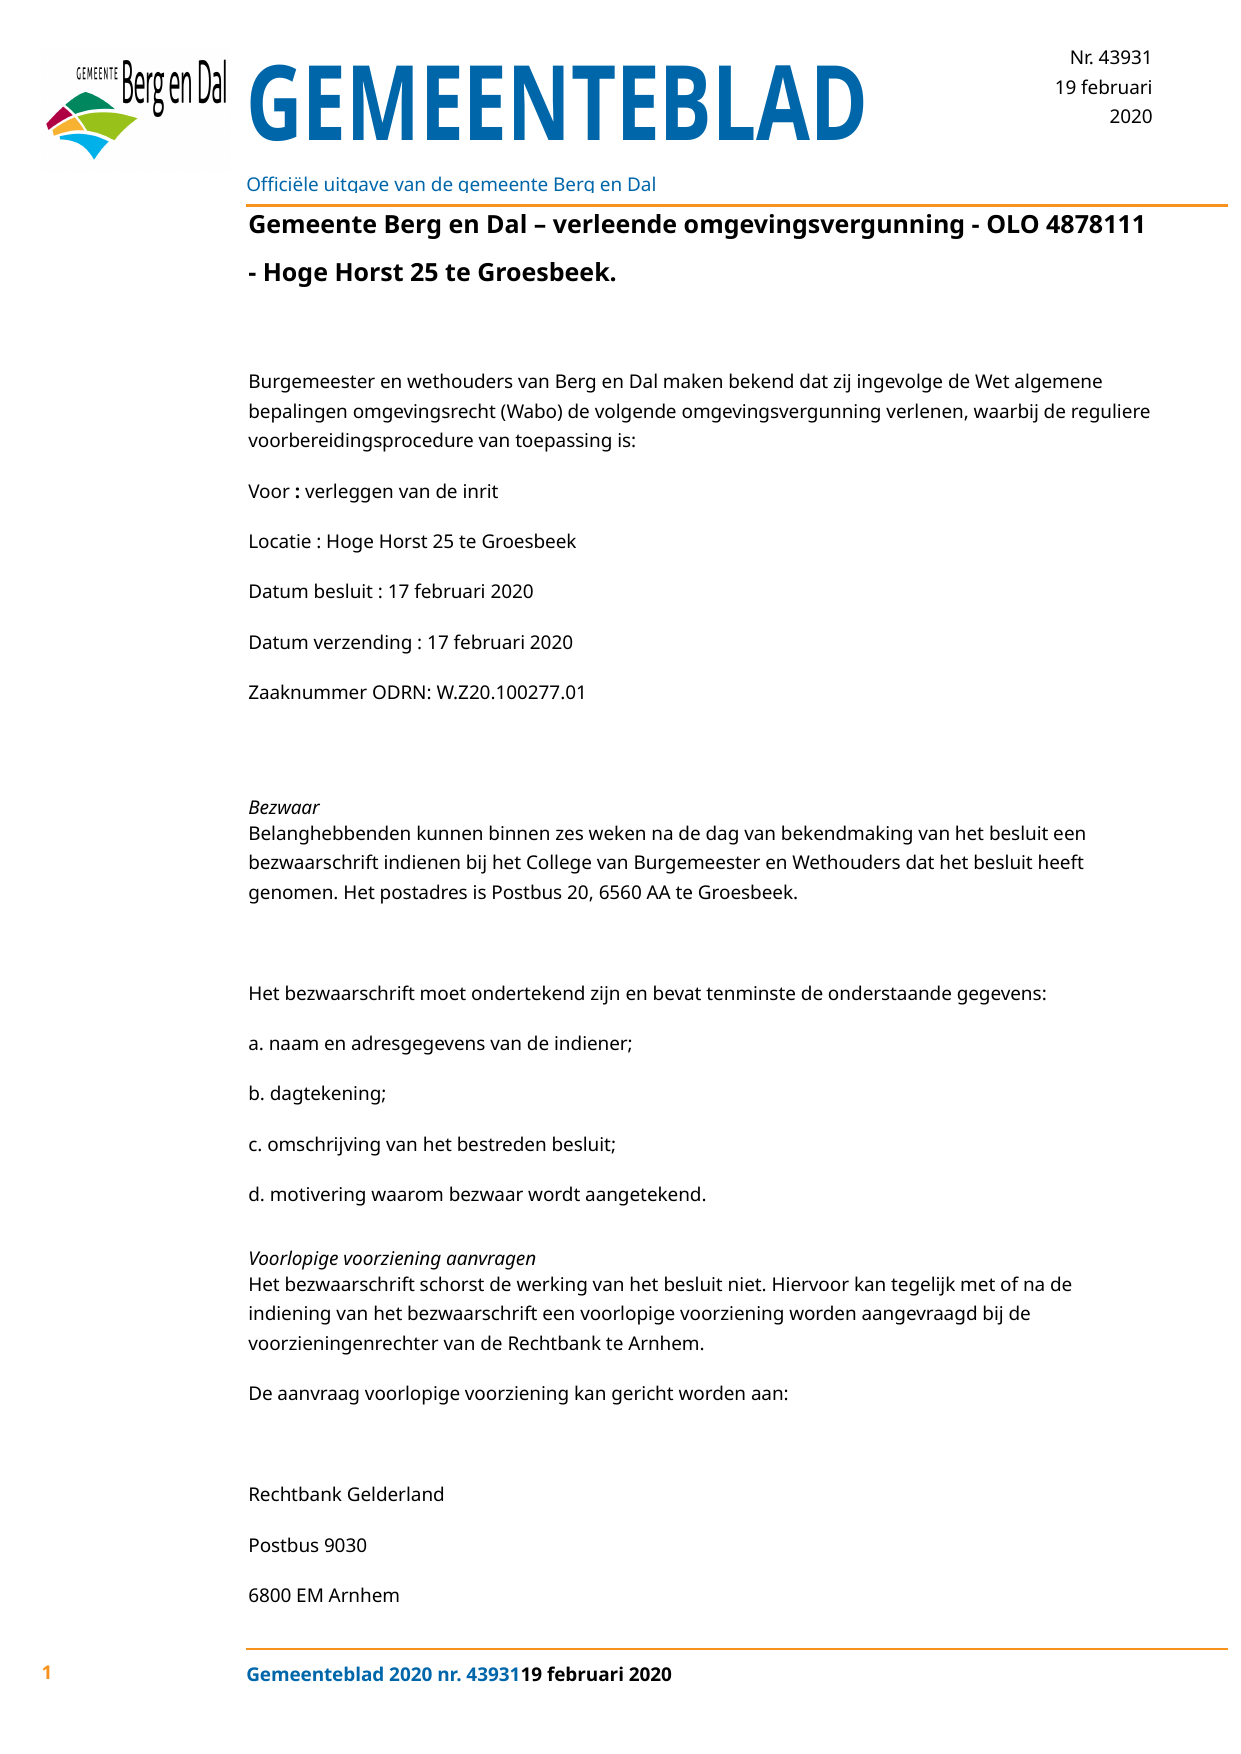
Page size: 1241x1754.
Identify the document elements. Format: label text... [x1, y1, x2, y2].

text b. dagtekening; [248, 1081, 1152, 1106]
text Gemeente Berg en Dal – verleende omgevingsvergunning - OLO 4878111 - Hoge Horst 25 te Groesbeek. [248, 207, 1152, 288]
text a. naam en adresgegevens van de indiener; [248, 1030, 1152, 1056]
text Rechtbank Gelderland [248, 1481, 1152, 1507]
text 6800 EM Arnhem [248, 1582, 1152, 1608]
text Locatie : Hoge Horst 25 te Groesbeek [248, 528, 1152, 554]
text Belanghebbenden kunnen binnen zes weken na de dag van bekendmaking van het besluit een bezwaarschrift indienen bij het College van Burgemeester en Wethouders dat het besluit heeft genomen. Het postadres is Postbus 20, 6560 AA te Groesbeek. [248, 820, 1152, 904]
text Het bezwaarschrift moet ondertekend zijn en bevat tenminste de onderstaande gegevens: [248, 980, 1152, 1005]
text Het bezwaarschrift schorst de werking van het besluit niet. Hiervoor kan tegelijk met of na de indiening van het bezwaarschrift een voorlopige voorziening worden aangevraagd bij de voorzieningenrechter van de Rechtbank te Arnhem. [248, 1271, 1152, 1356]
text Zaaknummer ODRN: W.Z20.100277.01 [248, 679, 1152, 705]
text De aanvraag voorlopige voorziening kan gericht worden aan: [248, 1381, 1152, 1406]
picture [41, 47, 231, 172]
text Voorlopige voorziening aanvragen [248, 1245, 1152, 1271]
text Postbus 9030 [248, 1532, 1152, 1558]
text Datum besluit : 17 februari 2020 [248, 579, 1152, 604]
text c. omschrijving van het bestreden besluit; [248, 1131, 1152, 1157]
text Voor : verleggen van de inrit [248, 478, 1152, 504]
text Datum verzending : 17 februari 2020 [248, 629, 1152, 655]
text Burgemeester en wethouders van Berg en Dal maken bekend dat zij ingevolge de Wet algemene bepalingen omgevingsrecht (Wabo) de volgende omgevingsvergunning verlenen, waarbij de reguliere voorbereidingsprocedure van toepassing is: [248, 368, 1152, 453]
text d. motivering waarom bezwaar wordt aangetekend. [248, 1181, 1152, 1207]
text Bezwaar [248, 794, 1152, 820]
